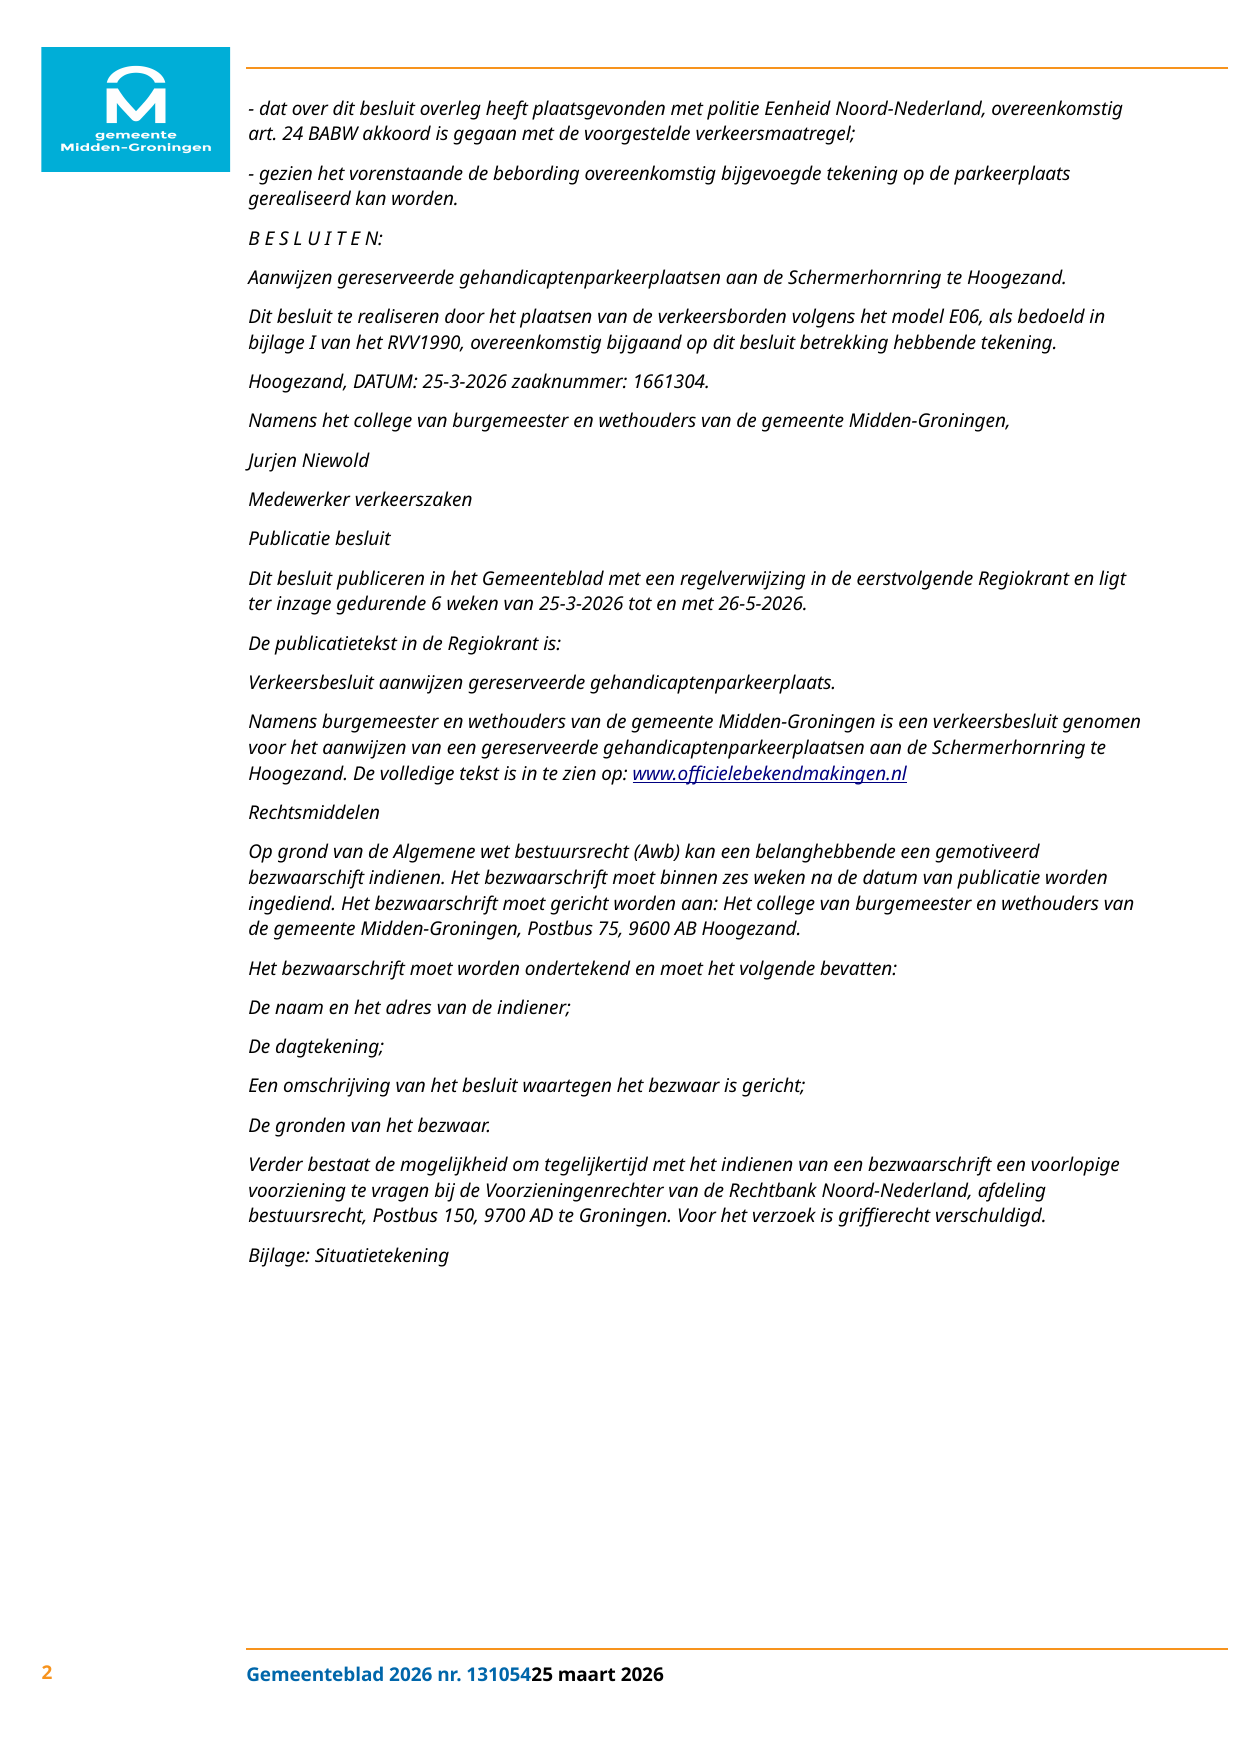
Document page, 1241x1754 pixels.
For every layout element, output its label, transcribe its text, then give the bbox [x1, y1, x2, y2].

text Publicatie besluit [248, 525, 1152, 551]
text De dagtekening; [248, 1033, 1152, 1059]
text Dit besluit publiceren in het Gemeenteblad met een regelverwijzing in de eerstvolgende Regiokrant en ligt ter inzage gedurende 6 weken van 25-3-2026 tot en met 26-5-2026. [248, 565, 1152, 616]
text - dat over dit besluit overleg heeft plaatsgevonden met politie Eenheid Noord-Nederland, overeenkomstig art. 24 BABW akkoord is gegaan met de voorgestelde verkeersmaatregel; [248, 95, 1152, 146]
text Het bezwaarschrift moet worden ondertekend en moet het volgende bevatten: [248, 955, 1152, 980]
text - gezien het vorenstaande de bebording overeenkomstig bijgevoegde tekening op de parkeerplaats gerealiseerd kan worden. [248, 160, 1152, 211]
text Rechtsmiddelen [248, 799, 1152, 825]
text B E S L U I T E N: [248, 225, 1152, 251]
text De publicatietekst in de Regiokrant is: [248, 630, 1152, 655]
text Een omschrijving van het besluit waartegen het bezwaar is gericht; [248, 1072, 1152, 1098]
text Bijlage: Situatietekening [248, 1242, 1152, 1267]
text Medewerker verkeerszaken [248, 486, 1152, 512]
text Namens burgemeester en wethouders van de gemeente Midden-Groningen is een verkeersbesluit genomen voor het aanwijzen van een gereserveerde gehandicaptenparkeerplaatsen aan de Schermerhornring te Hoogezand. De volledige tekst is in te zien op: www.officielebekendmakingen.nl [248, 708, 1152, 785]
text Aanwijzen gereserveerde gehandicaptenparkeerplaatsen aan de Schermerhornring te Hoogezand. [248, 264, 1152, 290]
text Hoogezand, DATUM: 25-3-2026 zaaknummer: 1661304. [248, 368, 1152, 394]
picture [107, 89, 165, 122]
text De gronden van het bezwaar. [248, 1112, 1152, 1137]
text Jurjen Niewold [248, 447, 1152, 473]
text Verder bestaat de mogelijkheid om tegelijkertijd met het indienen van een bezwaarschrift een voorlopige voorziening te vragen bij de Voorzieningenrechter van de Rechtbank Noord-Nederland, afdeling bestuursrecht, Postbus 150, 9700 AD te Groningen. Voor het verzoek is griffierecht verschuldigd. [248, 1151, 1152, 1228]
text De naam en het adres van de indiener; [248, 994, 1152, 1020]
text Verkeersbesluit aanwijzen gereserveerde gehandicaptenparkeerplaats. [248, 669, 1152, 695]
text Op grond van de Algemene wet bestuursrecht (Awb) kan een belanghebbende een gemotiveerd bezwaarschift indienen. Het bezwaarschrift moet binnen zes weken na de datum van publicatie worden ingediend. Het bezwaarschrift moet gericht worden aan: Het college van burgemeester en wethouders van de gemeente Midden-Groningen, Postbus 75, 9600 AB Hoogezand. [248, 838, 1152, 941]
text Dit besluit te realiseren door het plaatsen van de verkeersborden volgens het model E06, als bedoeld in bijlage I van het RVV1990, overeenkomstig bijgaand op dit besluit betrekking hebbende tekening. [248, 303, 1152, 355]
text Namens het college van burgemeester en wethouders van de gemeente Midden-Groningen, [248, 408, 1152, 433]
picture [184, 146, 190, 153]
picture [108, 66, 164, 82]
